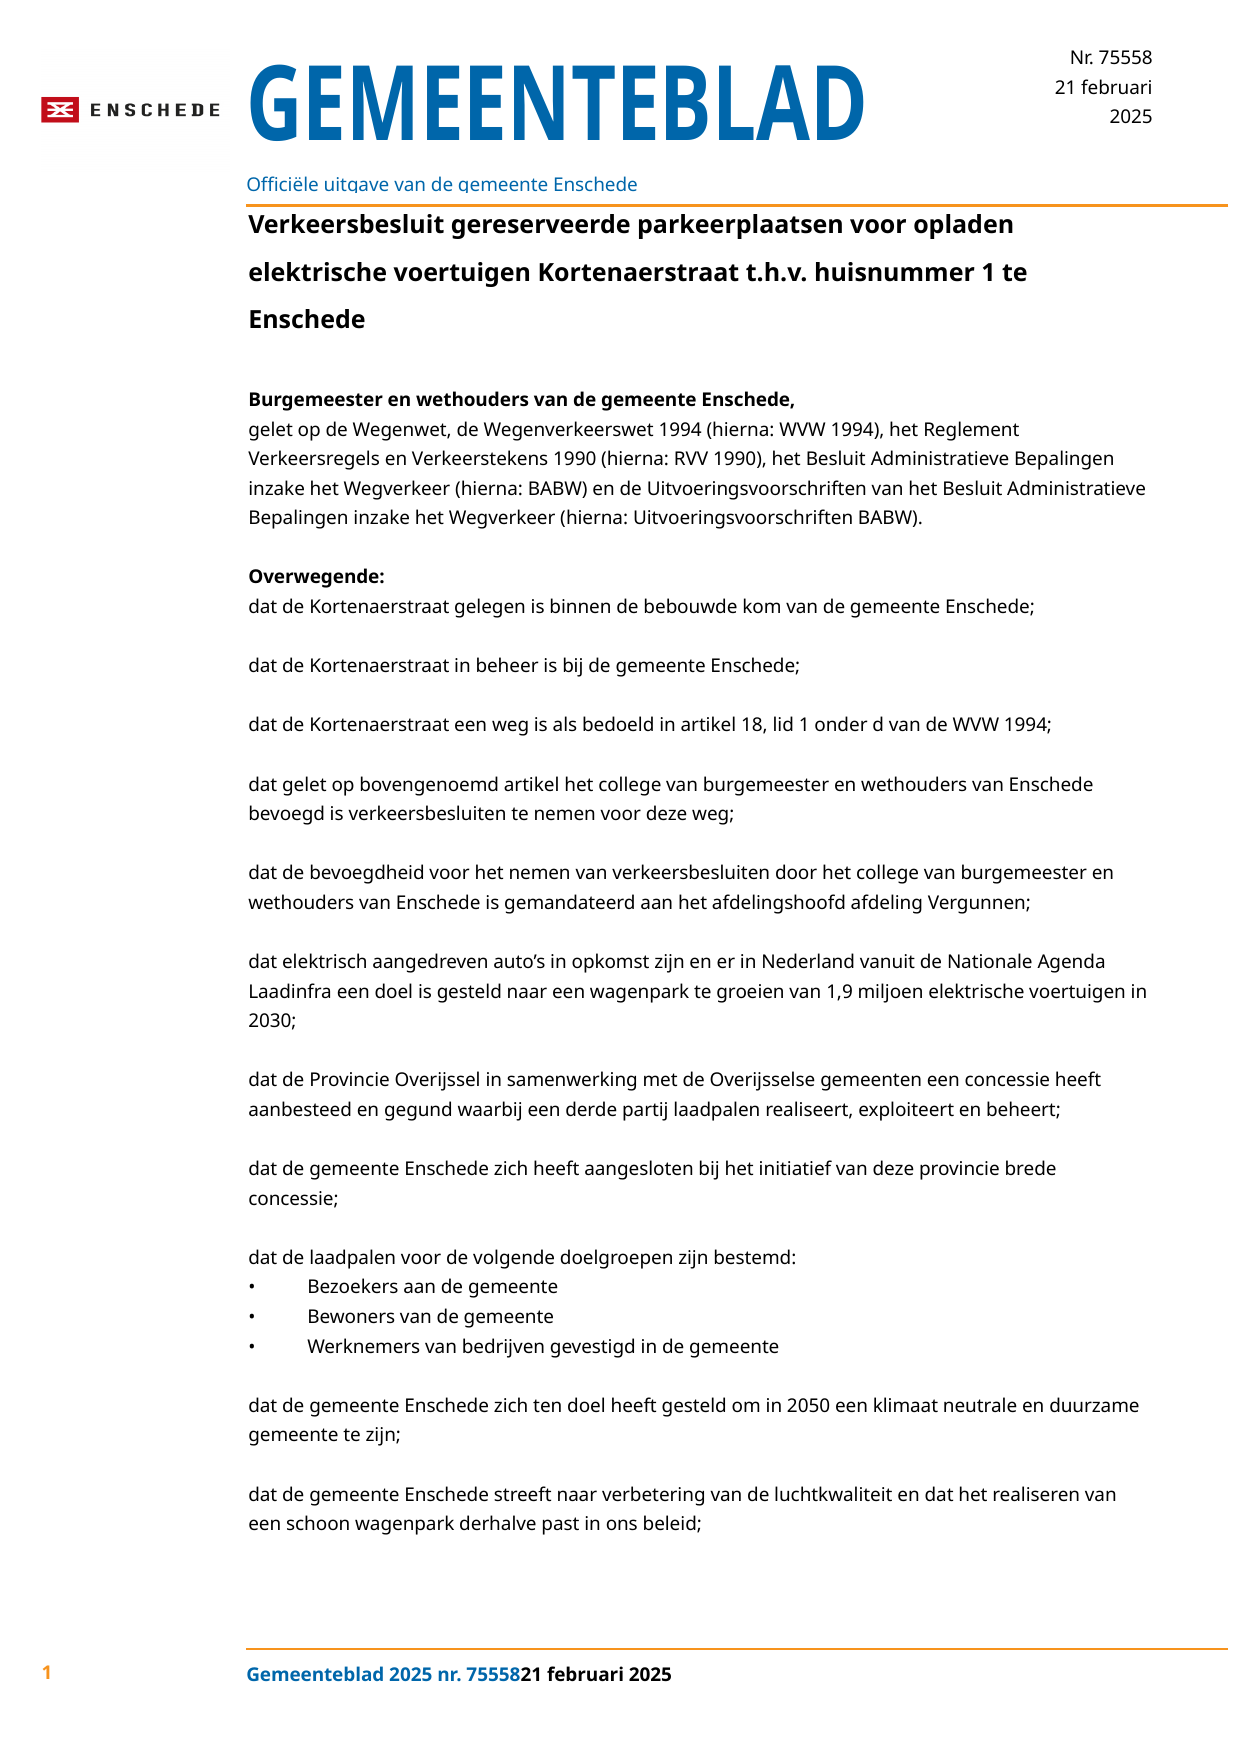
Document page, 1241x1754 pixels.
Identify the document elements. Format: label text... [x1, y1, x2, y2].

list Bezoekers aan de gemeente [248, 1274, 1152, 1299]
text dat de bevoegdheid voor het nemen van verkeersbesluiten door het college van burgemeester en wethouders van Enschede is gemandateerd aan het afdelingshoofd afdeling Vergunnen; [248, 859, 1152, 915]
list Werknemers van bedrijven gevestigd in de gemeente [248, 1333, 1152, 1359]
text dat elektrisch aangedreven auto’s in opkomst zijn en er in Nederland vanuit de Nationale Agenda Laadinfra een doel is gesteld naar een wagenpark te groeien van 1,9 miljoen elektrische voertuigen in 2030; [248, 948, 1152, 1033]
text dat de gemeente Enschede zich ten doel heeft gesteld om in 2050 een klimaat neutrale en duurzame gemeente te zijn; [248, 1392, 1152, 1447]
text dat de gemeente Enschede streeft naar verbetering van de luchtkwaliteit en dat het realiseren van een schoon wagenpark derhalve past in ons beleid; [248, 1481, 1152, 1536]
text dat de gemeente Enschede zich heeft aangesloten bij het initiatief van deze provincie brede concessie; [248, 1155, 1152, 1211]
list Bewoners van de gemeente [248, 1303, 1152, 1329]
text dat de laadpalen voor de volgende doelgroepen zijn bestemd: [248, 1244, 1152, 1270]
text dat gelet op bovengenoemd artikel het college van burgemeester en wethouders van Enschede bevoegd is verkeersbesluiten te nemen voor deze weg; [248, 771, 1152, 826]
text Overwegende: [248, 564, 1152, 589]
picture [41, 47, 231, 172]
text Burgemeester en wethouders van de gemeente Enschede, [248, 386, 1152, 412]
text dat de Kortenaerstraat in beheer is bij de gemeente Enschede; [248, 652, 1152, 678]
text dat de Kortenaerstraat een weg is als bedoeld in artikel 18, lid 1 onder d van de WVW 1994; [248, 712, 1152, 737]
text dat de Kortenaerstraat gelegen is binnen de bebouwde kom van de gemeente Enschede; [248, 593, 1152, 619]
text gelet op de Wegenwet, de Wegenverkeerswet 1994 (hierna: WVW 1994), het Reglement Verkeersregels en Verkeerstekens 1990 (hierna: RVV 1990), het Besluit Administratieve Bepalingen inzake het Wegverkeer (hierna: BABW) en de Uitvoeringsvoorschriften van het Besluit Administratieve Bepalingen inzake het Wegverkeer (hierna: Uitvoeringsvoorschriften BABW). [248, 416, 1152, 530]
text dat de Provincie Overijssel in samenwerking met de Overijsselse gemeenten een concessie heeft aanbesteed en gegund waarbij een derde partij laadpalen realiseert, exploiteert en beheert; [248, 1067, 1152, 1122]
text Verkeersbesluit gereserveerde parkeerplaatsen voor opladen elektrische voertuigen Kortenaerstraat t.h.v. huisnummer 1 te Enschede [248, 207, 1152, 336]
